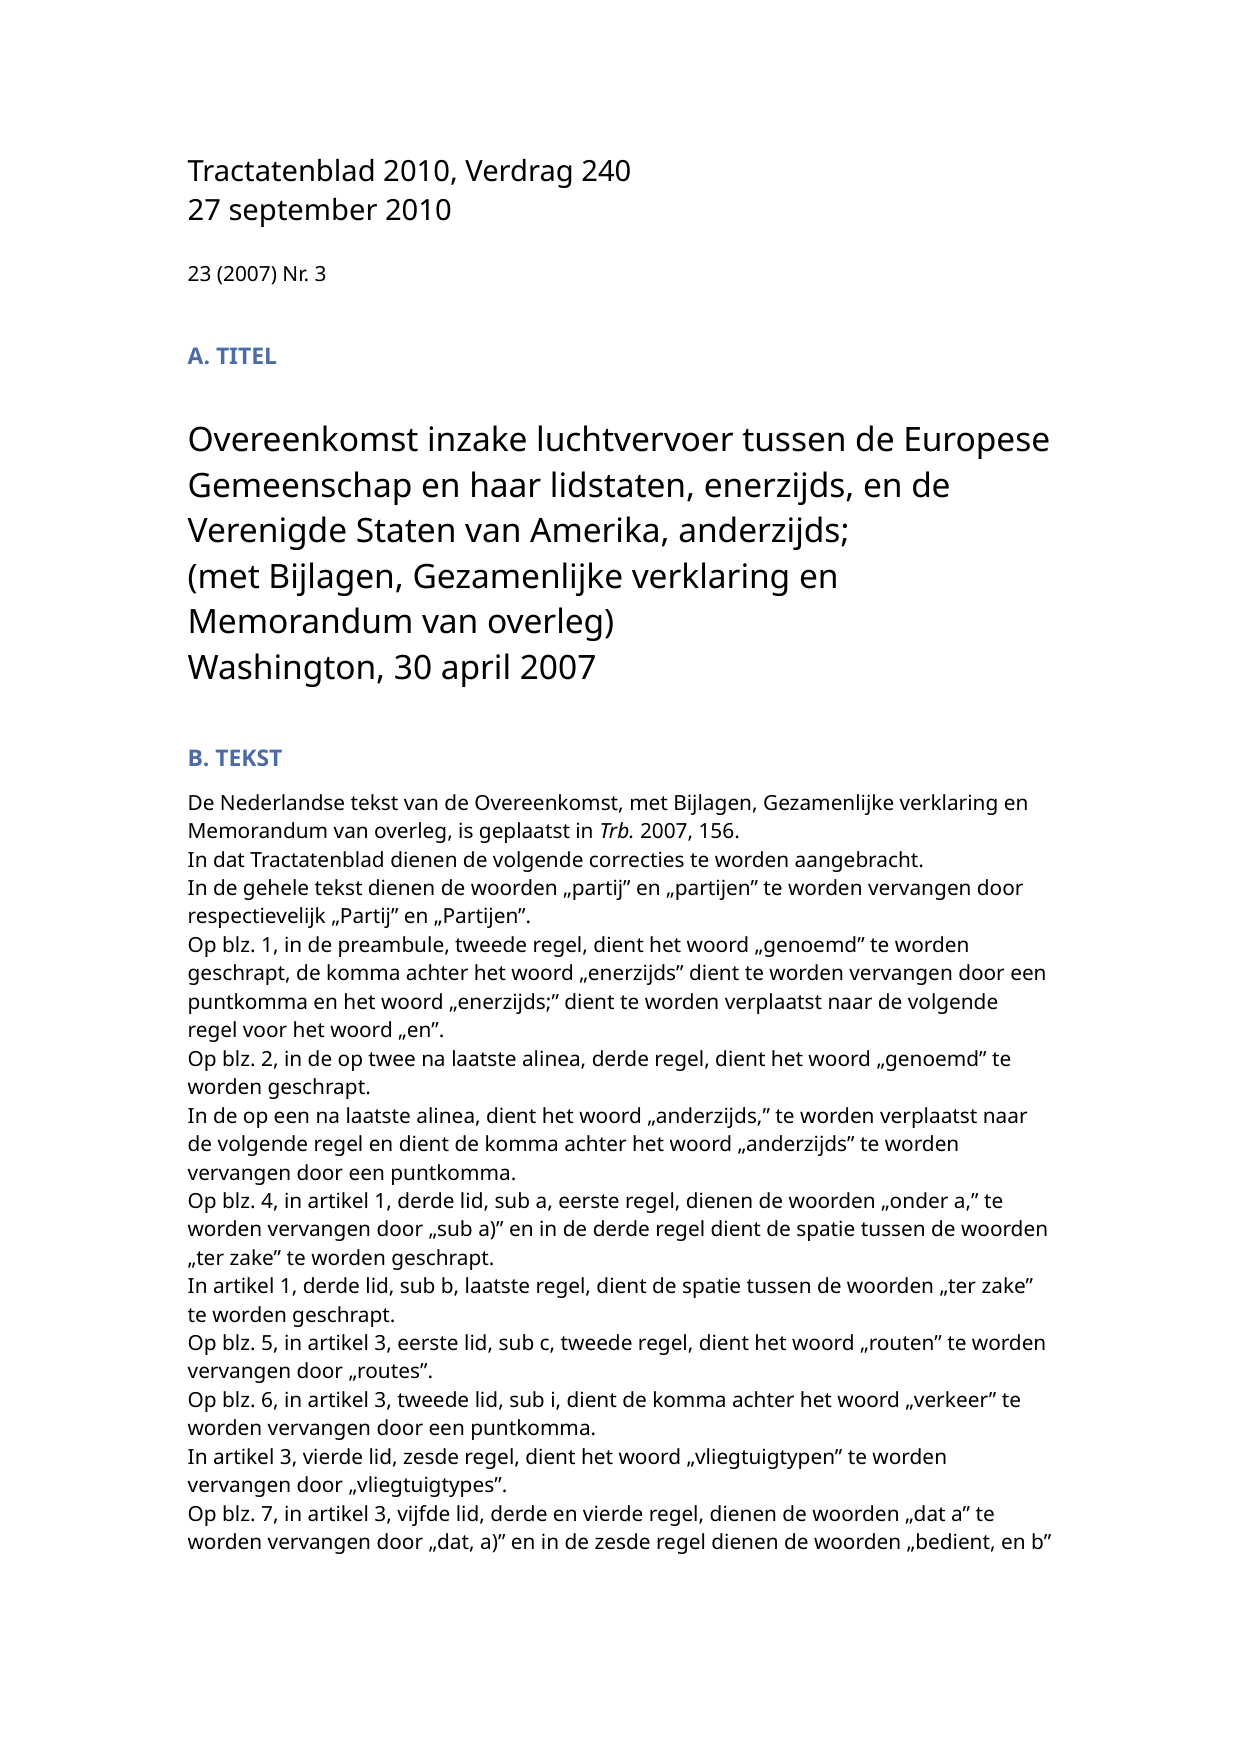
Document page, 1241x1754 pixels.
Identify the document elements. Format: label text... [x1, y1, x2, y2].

text Op blz. 5, in artikel 3, eerste lid, sub c, tweede regel, dient het woord „routen” te worden vervangen door „routes”. [187, 1328, 1053, 1385]
text Op blz. 6, in artikel 3, tweede lid, sub i, dient de komma achter het woord „verkeer” te worden vervangen door een puntkomma. [187, 1385, 1053, 1442]
text 23 (2007) Nr. 3 [187, 259, 1053, 287]
text Tractatenblad 2010, Verdrag 240 [187, 150, 1053, 190]
text Op blz. 7, in artikel 3, vijfde lid, derde en vierde regel, dienen de woorden „dat a” te worden vervangen door „dat, a)” en in de zesde regel dienen de woorden „bedient, en b” [187, 1499, 1053, 1556]
text In artikel 3, vierde lid, zesde regel, dient het woord „vliegtuigtypen” te worden vervangen door „vliegtuigtypes”. [187, 1442, 1053, 1499]
subtitle A. TITEL [187, 340, 1053, 371]
text Op blz. 2, in de op twee na laatste alinea, derde regel, dient het woord „genoemd” te worden geschrapt. [187, 1044, 1053, 1101]
text Overeenkomst inzake luchtvervoer tussen de Europese Gemeenschap en haar lidstaten, enerzijds, en de Verenigde Staten van Amerika, anderzijds; [187, 416, 1053, 553]
text In de op een na laatste alinea, dient het woord „anderzijds,” te worden verplaatst naar de volgende regel en dient de komma achter het woord „anderzijds” te worden vervangen door een puntkomma. [187, 1101, 1053, 1186]
text In artikel 1, derde lid, sub b, laatste regel, dient de spatie tussen de woorden „ter zake” te worden geschrapt. [187, 1271, 1053, 1328]
text 27 september 2010 [187, 190, 1053, 229]
text Washington, 30 april 2007 [187, 644, 1053, 689]
text Op blz. 1, in de preambule, tweede regel, dient het woord „genoemd” te worden geschrapt, de komma achter het woord „enerzijds” dient te worden vervangen door een puntkomma en het woord „enerzijds;” dient te worden verplaatst naar de volgende regel voor het woord „en”. [187, 930, 1053, 1044]
text In dat Tractatenblad dienen de volgende correcties te worden aangebracht. [187, 845, 1053, 873]
text In de gehele tekst dienen de woorden „partij” en „partijen” te worden vervangen door respectievelijk „Partij” en „Partijen”. [187, 873, 1053, 930]
subtitle B. TEKST [187, 742, 1053, 773]
text (met Bijlagen, Gezamenlijke verklaring en Memorandum van overleg) [187, 553, 1053, 644]
text Op blz. 4, in artikel 1, derde lid, sub a, eerste regel, dienen de woorden „onder a,” te worden vervangen door „sub a)” en in de derde regel dient de spatie tussen de woorden „ter zake” te worden geschrapt. [187, 1186, 1053, 1271]
text De Nederlandse tekst van de Overeenkomst, met Bijlagen, Gezamenlijke verklaring en Memorandum van overleg, is geplaatst in Trb. 2007, 156. [187, 788, 1053, 845]
